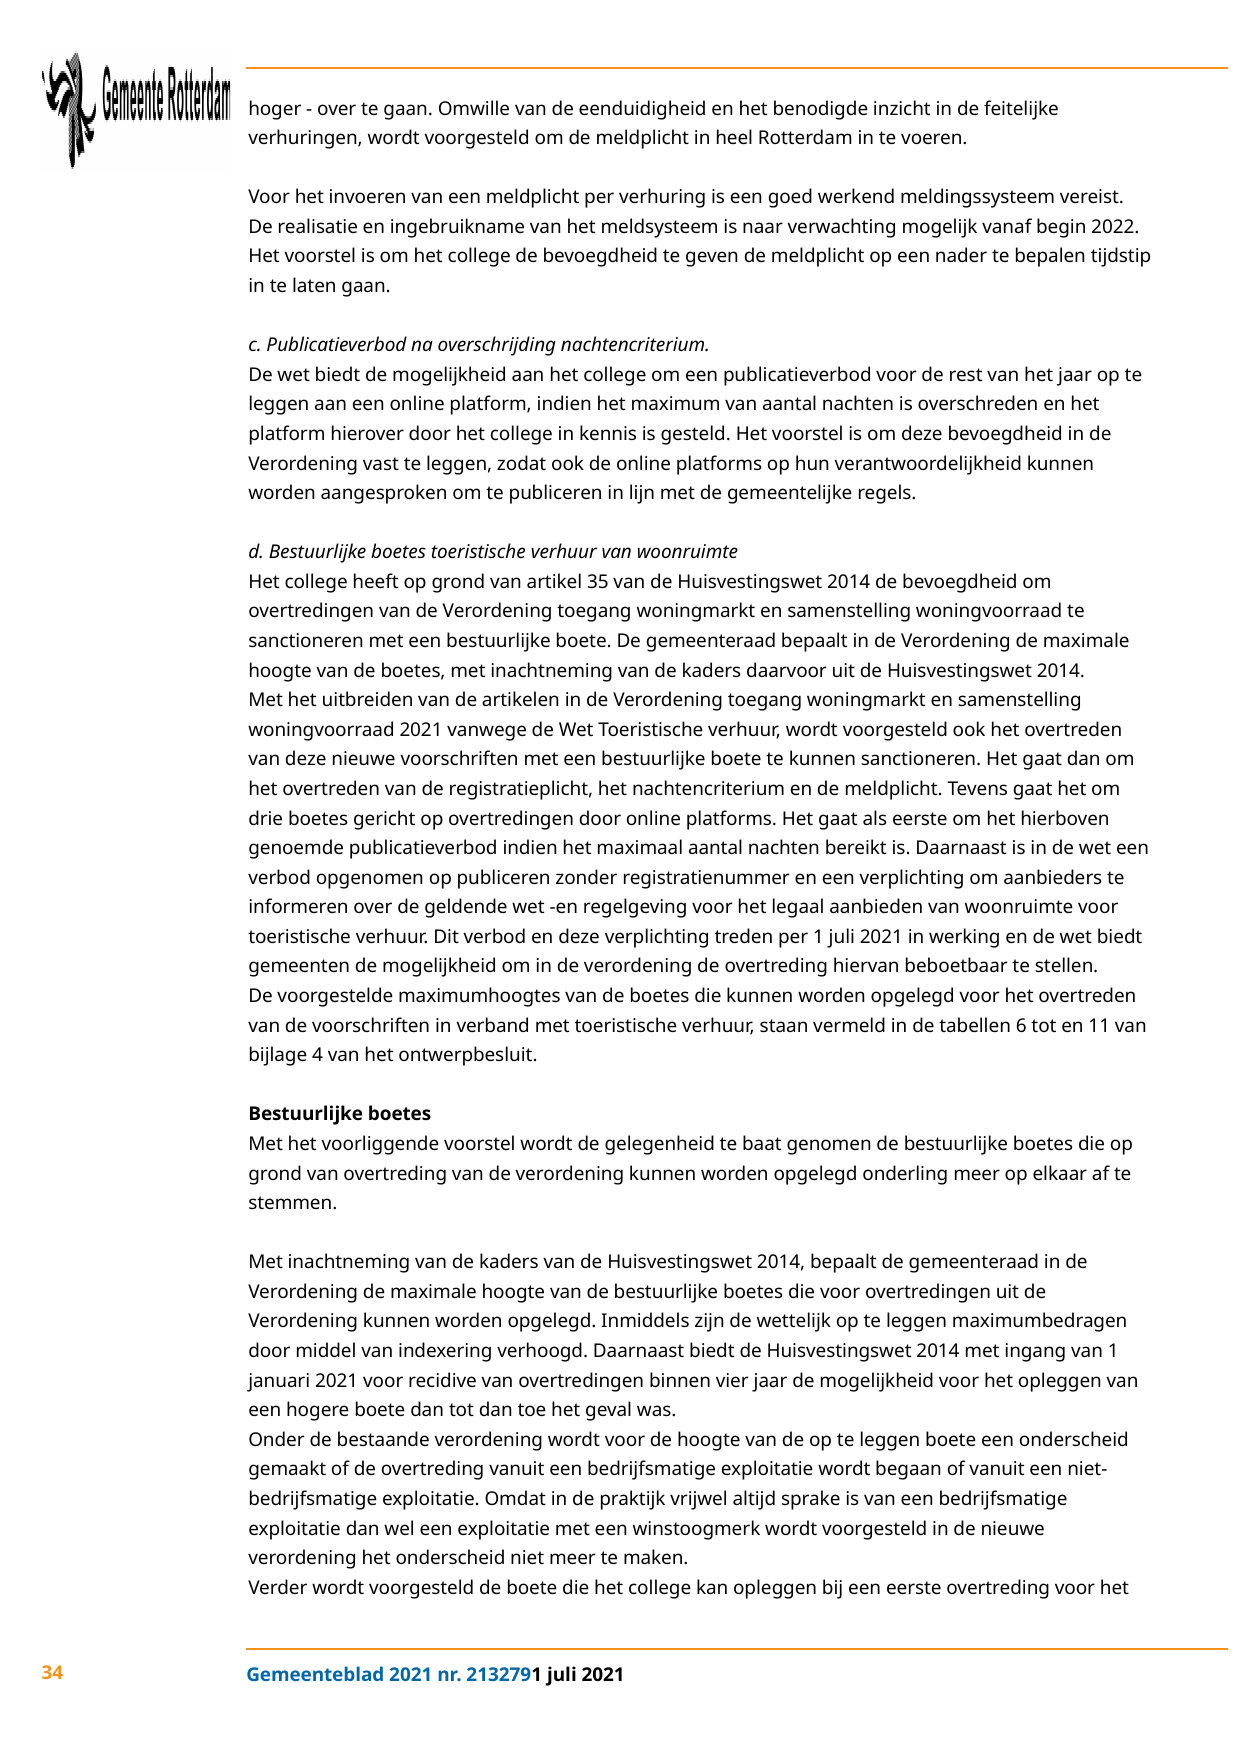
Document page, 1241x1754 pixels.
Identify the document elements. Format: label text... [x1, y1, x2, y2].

text Met inachtneming van de kaders van de Huisvestingswet 2014, bepaalt de gemeenteraad in de Verordening de maximale hoogte van de bestuurlijke boetes die voor overtredingen uit de Verordening kunnen worden opgelegd. Inmiddels zijn de wettelijk op te leggen maximumbedragen door middel van indexering verhoogd. Daarnaast biedt de Huisvestingswet 2014 met ingang van 1 januari 2021 voor recidive van overtredingen binnen vier jaar de mogelijkheid voor het opleggen van een hogere boete dan tot dan toe het geval was. [248, 1248, 1152, 1422]
text Onder de bestaande verordening wordt voor de hoogte van de op te leggen boete een onderscheid gemaakt of de overtreding vanuit een bedrijfsmatige exploitatie wordt begaan of vanuit een niet-bedrijfsmatige exploitatie. Omdat in de praktijk vrijwel altijd sprake is van een bedrijfsmatige exploitatie dan wel een exploitatie met een winstoogmerk wordt voorgesteld in de nieuwe verordening het onderscheid niet meer te maken. [248, 1426, 1152, 1570]
text Met het uitbreiden van de artikelen in de Verordening toegang woningmarkt en samenstelling woningvoorraad 2021 vanwege de Wet Toeristische verhuur, wordt voorgesteld ook het overtreden van deze nieuwe voorschriften met een bestuurlijke boete te kunnen sanctioneren. Het gaat dan om het overtreden van de registratieplicht, het nachtencriterium en de meldplicht. Tevens gaat het om drie boetes gericht op overtredingen door online platforms. Het gaat als eerste om het hierboven genoemde publicatieverbod indien het maximaal aantal nachten bereikt is. Daarnaast is in de wet een verbod opgenomen op publiceren zonder registratienummer en een verplichting om aanbieders te informeren over de geldende wet -en regelgeving voor het legaal aanbieden van woonruimte voor toeristische verhuur. Dit verbod en deze verplichting treden per 1 juli 2021 in werking en de wet biedt gemeenten de mogelijkheid om in de verordening de overtreding hiervan beboetbaar te stellen. [248, 686, 1152, 978]
text Bestuurlijke boetes [248, 1101, 1152, 1126]
text De voorgestelde maximumhoogtes van de boetes die kunnen worden opgelegd voor het overtreden van de voorschriften in verband met toeristische verhuur, staan vermeld in de tabellen 6 tot en 11 van bijlage 4 van het ontwerpbesluit. [248, 982, 1152, 1067]
text Het college heeft op grond van artikel 35 van de Huisvestingswet 2014 de bevoegdheid om overtredingen van de Verordening toegang woningmarkt en samenstelling woningvoorraad te sanctioneren met een bestuurlijke boete. De gemeenteraad bepaalt in de Verordening de maximale hoogte van de boetes, met inachtneming van de kaders daarvoor uit de Huisvestingswet 2014. [248, 568, 1152, 683]
picture [41, 47, 231, 172]
text Voor het invoeren van een meldplicht per verhuring is een goed werkend meldingssysteem vereist. De realisatie en ingebruikname van het meldsysteem is naar verwachting mogelijk vanaf begin 2022. Het voorstel is om het college de bevoegdheid te geven de meldplicht op een nader te bepalen tijdstip in te laten gaan. [248, 183, 1152, 298]
text Verder wordt voorgesteld de boete die het college kan opleggen bij een eerste overtreding voor het [248, 1574, 1152, 1600]
text hoger - over te gaan. Omwille van de eenduidigheid en het benodigde inzicht in de feitelijke verhuringen, wordt voorgesteld om de meldplicht in heel Rotterdam in te voeren. [248, 95, 1152, 150]
text De wet biedt de mogelijkheid aan het college om een publicatieverbod voor de rest van het jaar op te leggen aan een online platform, indien het maximum van aantal nachten is overschreden en het platform hierover door het college in kennis is gesteld. Het voorstel is om deze bevoegdheid in de Verordening vast te leggen, zodat ook de online platforms op hun verantwoordelijkheid kunnen worden aangesproken om te publiceren in lijn met de gemeentelijke regels. [248, 361, 1152, 505]
text Met het voorliggende voorstel wordt de gelegenheid te baat genomen de bestuurlijke boetes die op grond van overtreding van de verordening kunnen worden opgelegd onderling meer op elkaar af te stemmen. [248, 1130, 1152, 1215]
text c. Publicatieverbod na overschrijding nachtencriterium. [248, 331, 1152, 357]
text d. Bestuurlijke boetes toeristische verhuur van woonruimte [248, 538, 1152, 564]
